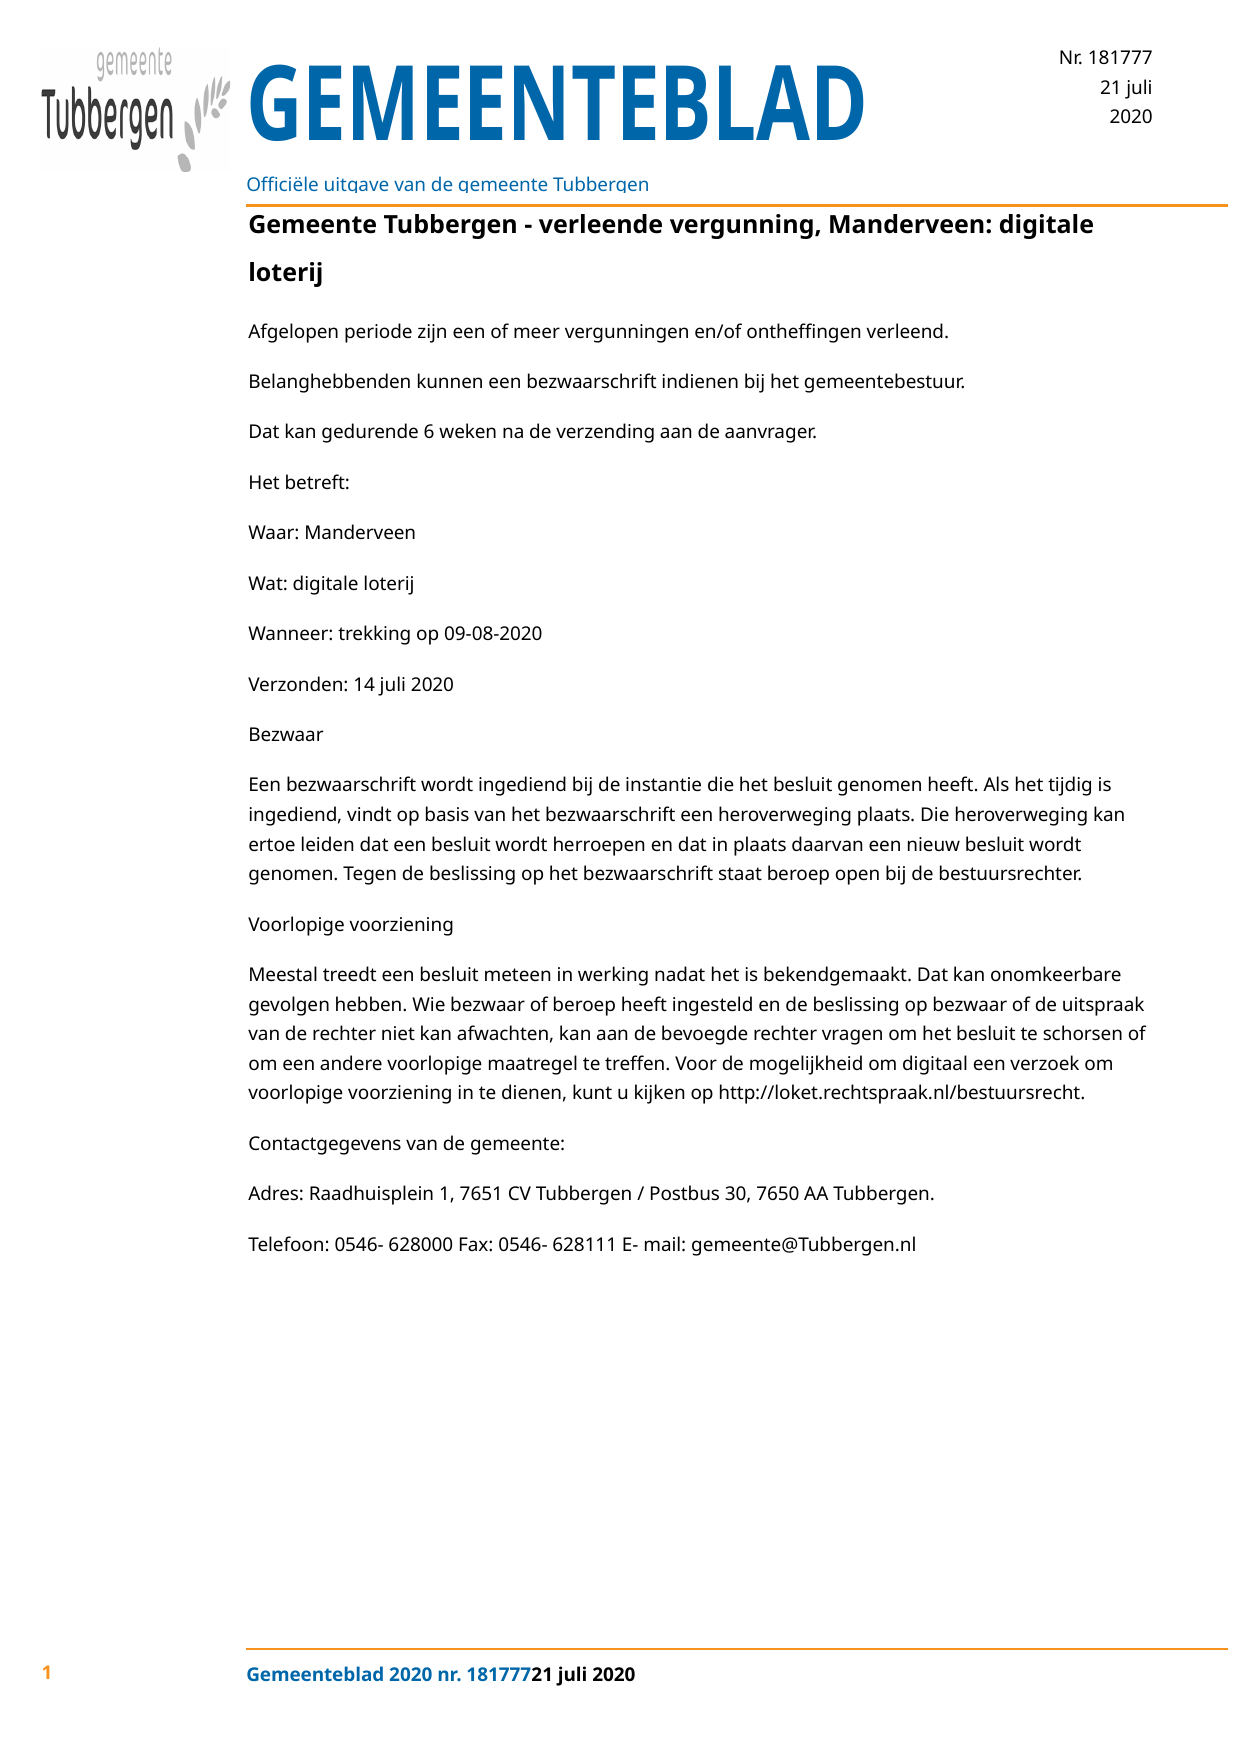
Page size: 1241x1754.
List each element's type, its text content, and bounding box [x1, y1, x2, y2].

text Adres: Raadhuisplein 1, 7651 CV Tubbergen / Postbus 30, 7650 AA Tubbergen. [248, 1180, 1152, 1206]
text Afgelopen periode zijn een of meer vergunningen en/of ontheffingen verleend. [248, 318, 1152, 344]
text Dat kan gedurende 6 weken na de verzending aan de aanvrager. [248, 419, 1152, 444]
text Waar: Manderveen [248, 519, 1152, 545]
text Een bezwaarschrift wordt ingediend bij de instantie die het besluit genomen heeft. Als het tijdig is ingediend, vindt op basis van het bezwaarschrift een heroverweging plaats. Die heroverweging kan ertoe leiden dat een besluit wordt herroepen en dat in plaats daarvan een nieuw besluit wordt genomen. Tegen de beslissing op het bezwaarschrift staat beroep open bij de bestuursrechter. [248, 772, 1152, 886]
text Meestal treedt een besluit meteen in werking nadat het is bekendgemaakt. Dat kan onomkeerbare gevolgen hebben. Wie bezwaar of beroep heeft ingesteld en de beslissing op bezwaar of de uitspraak van de rechter niet kan afwachten, kan aan de bevoegde rechter vragen om het besluit te schorsen of om een andere voorlopige maatregel te treffen. Voor de mogelijkheid om digitaal een verzoek om voorlopige voorziening in te dienen, kunt u kijken op http://loket.rechtspraak.nl/bestuursrecht. [248, 961, 1152, 1105]
text Het betreft: [248, 469, 1152, 495]
text Wanneer: trekking op 09-08-2020 [248, 620, 1152, 646]
text Bezwaar [248, 721, 1152, 747]
text Verzonden: 14 juli 2020 [248, 671, 1152, 697]
picture [41, 47, 231, 172]
text Telefoon: 0546- 628000 Fax: 0546- 628111 E- mail: gemeente@Tubbergen.nl [248, 1231, 1152, 1257]
text Contactgegevens van de gemeente: [248, 1130, 1152, 1156]
text Gemeente Tubbergen - verleende vergunning, Manderveen: digitale loterij [248, 207, 1152, 288]
text Belanghebbenden kunnen een bezwaarschrift indienen bij het gemeentebestuur. [248, 368, 1152, 394]
text Voorlopige voorziening [248, 911, 1152, 937]
text Wat: digitale loterij [248, 570, 1152, 596]
